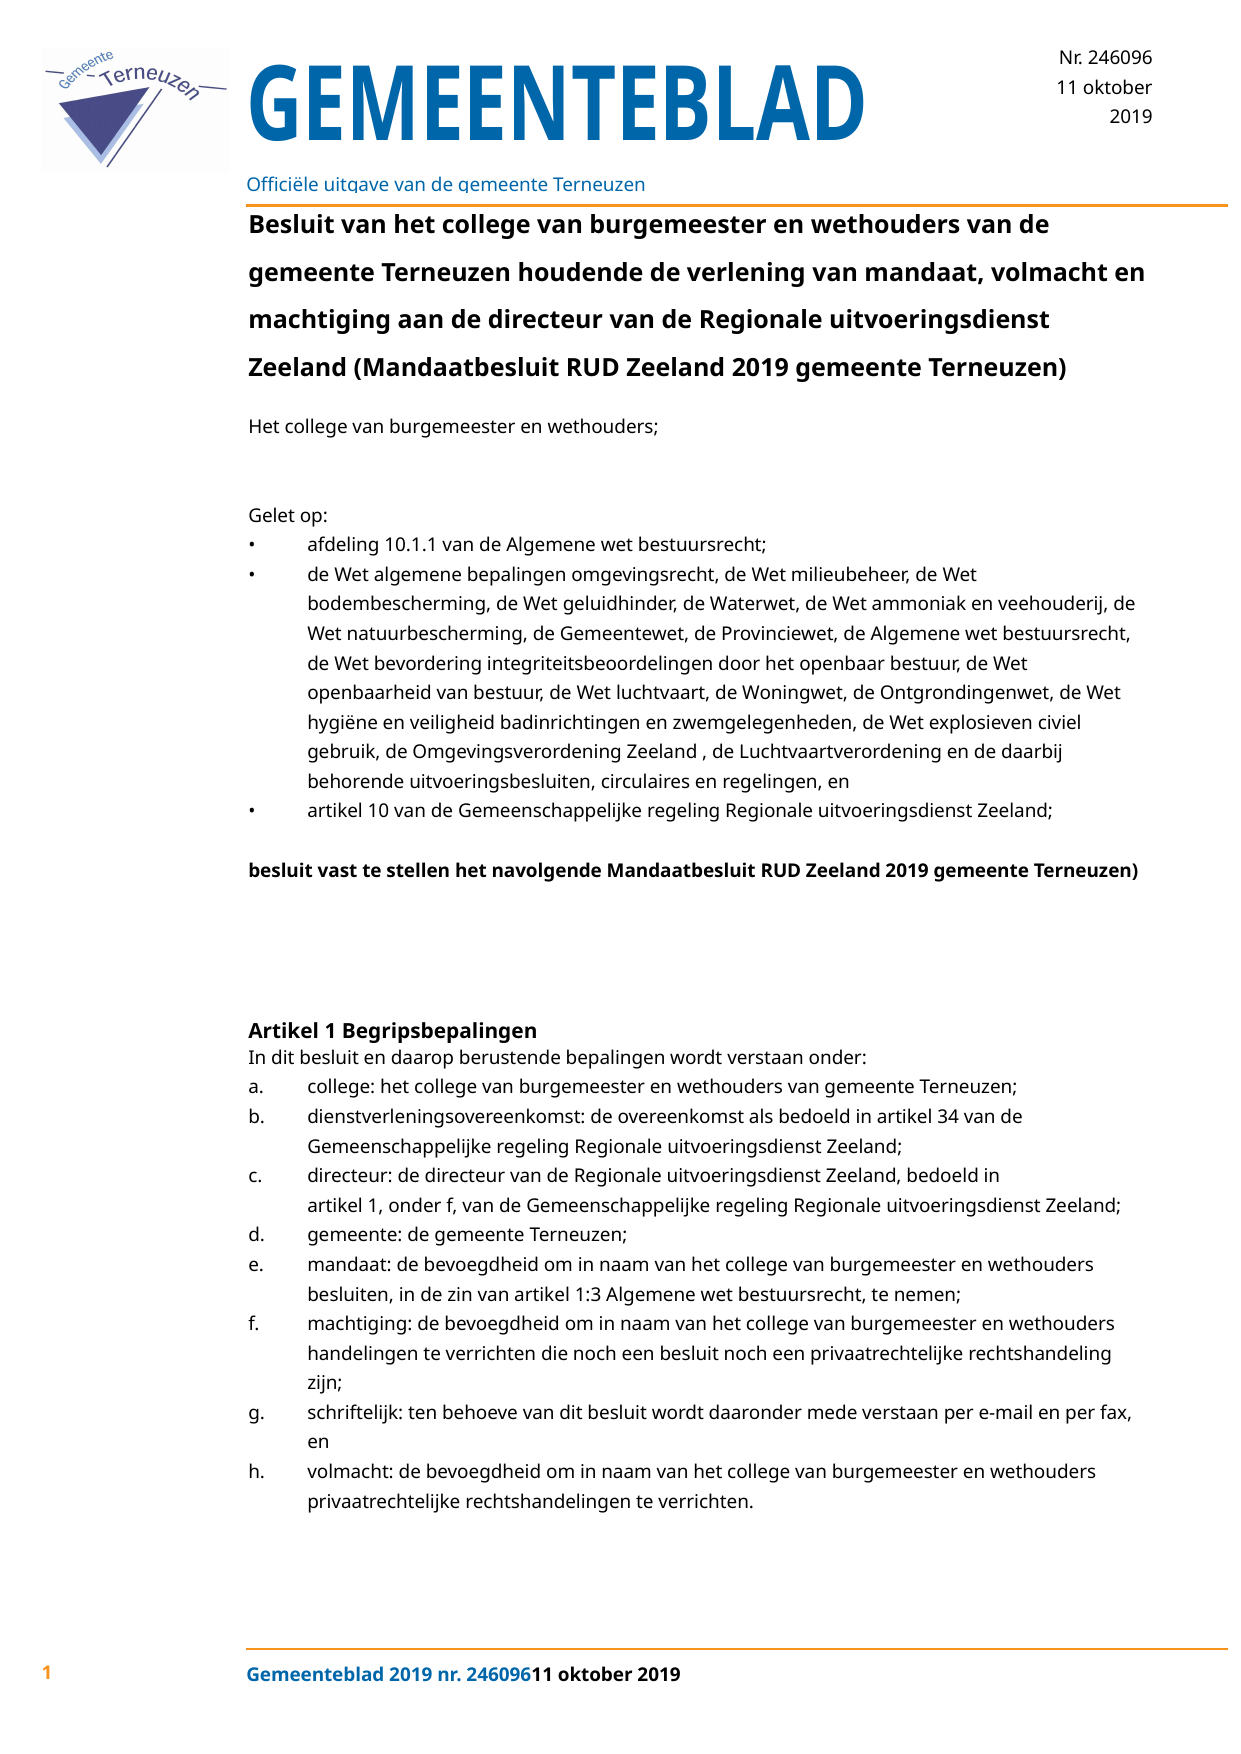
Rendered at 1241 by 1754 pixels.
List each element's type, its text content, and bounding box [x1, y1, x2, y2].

picture [41, 47, 231, 172]
list volmacht: de bevoegdheid om in naam van het college van burgemeester en wethouders privaatrechtelijke rechtshandelingen te verrichten. [248, 1458, 1152, 1514]
list dienstverleningsovereenkomst: de overeenkomst als bedoeld in artikel 34 van de Gemeenschappelijke regeling Regionale uitvoeringsdienst Zeeland; [248, 1103, 1152, 1159]
list afdeling 10.1.1 van de Algemene wet bestuursrecht; [248, 531, 1152, 557]
text Artikel 1 Begripsbepalingen [248, 1016, 1152, 1044]
text besluit vast te stellen het navolgende Mandaatbesluit RUD Zeeland 2019 gemeente Terneuzen) [248, 857, 1152, 883]
text In dit besluit en daarop berustende bepalingen wordt verstaan onder: [248, 1044, 1152, 1070]
list mandaat: de bevoegdheid om in naam van het college van burgemeester en wethouders besluiten, in de zin van artikel 1:3 Algemene wet bestuursrecht, te nemen; [248, 1251, 1152, 1307]
list machtiging: de bevoegdheid om in naam van het college van burgemeester en wethouders handelingen te verrichten die noch een besluit noch een privaatrechtelijke rechtshandeling zijn; [248, 1310, 1152, 1395]
list artikel 1, onder f, van de Gemeenschappelijke regeling Regionale uitvoeringsdienst Zeeland; [248, 1192, 1152, 1218]
list directeur: de directeur van de Regionale uitvoeringsdienst Zeeland, bedoeld in [248, 1162, 1152, 1188]
list de Wet algemene bepalingen omgevingsrecht, de Wet milieubeheer, de Wet bodembescherming, de Wet geluidhinder, de Waterwet, de Wet ammoniak en veehouderij, de Wet natuurbescherming, de Gemeentewet, de Provinciewet, de Algemene wet bestuursrecht, de Wet bevordering integriteitsbeoordelingen door het openbaar bestuur, de Wet openbaarheid van bestuur, de Wet luchtvaart, de Woningwet, de Ontgrondingenwet, de Wet hygiëne en veiligheid badinrichtingen en zwemgelegenheden, de Wet explosieven civiel gebruik, de Omgevingsverordening Zeeland , de Luchtvaartverordening en de daarbij behorende uitvoeringsbesluiten, circulaires en regelingen, en [248, 561, 1152, 794]
list artikel 10 van de Gemeenschappelijke regeling Regionale uitvoeringsdienst Zeeland; [248, 798, 1152, 823]
text Het college van burgemeester en wethouders; [248, 413, 1152, 439]
text Gelet op: [248, 502, 1152, 528]
text Besluit van het college van burgemeester en wethouders van de gemeente Terneuzen houdende de verlening van mandaat, volmacht en machtiging aan de directeur van de Regionale uitvoeringsdienst Zeeland (Mandaatbesluit RUD Zeeland 2019 gemeente Terneuzen) [248, 207, 1152, 384]
list schriftelijk: ten behoeve van dit besluit wordt daaronder mede verstaan per e-mail en per fax, en [248, 1399, 1152, 1454]
list college: het college van burgemeester en wethouders van gemeente Terneuzen; [248, 1074, 1152, 1099]
list gemeente: de gemeente Terneuzen; [248, 1222, 1152, 1247]
